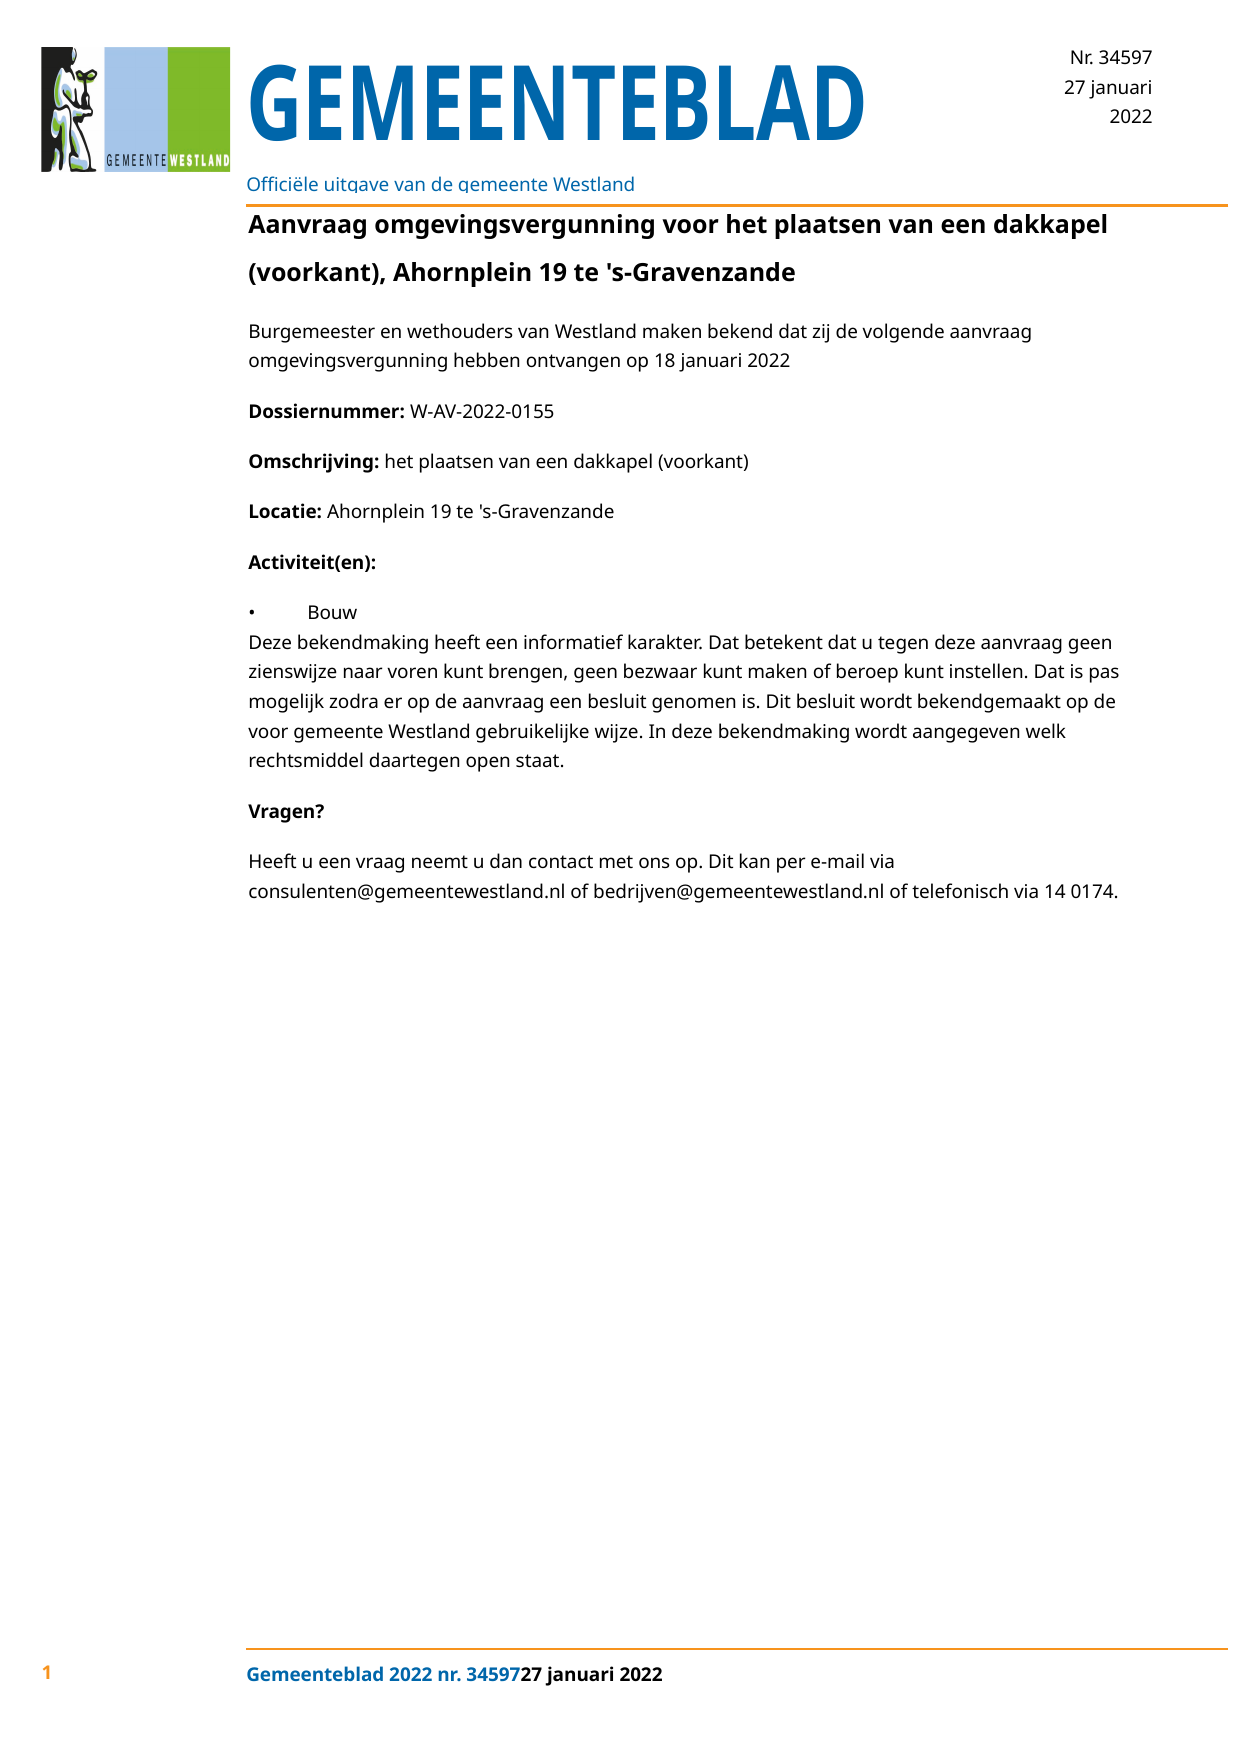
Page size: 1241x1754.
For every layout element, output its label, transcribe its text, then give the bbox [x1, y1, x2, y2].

text Omschrijving: het plaatsen van een dakkapel (voorkant) [248, 448, 1152, 474]
text Burgemeester en wethouders van Westland maken bekend dat zij de volgende aanvraag omgevingsvergunning hebben ontvangen op 18 januari 2022 [248, 318, 1152, 373]
text Aanvraag omgevingsvergunning voor het plaatsen van een dakkapel (voorkant), Ahornplein 19 te 's-Gravenzande [248, 207, 1152, 288]
text Activiteit(en): [248, 549, 1152, 575]
picture [41, 47, 231, 172]
text Vragen? [248, 798, 1152, 824]
text Heeft u een vraag neemt u dan contact met ons op. Dit kan per e-mail via consulenten@gemeentewestland.nl of bedrijven@gemeentewestland.nl of telefonisch via 14 0174. [248, 848, 1152, 904]
text Locatie: Ahornplein 19 te 's-Gravenzande [248, 499, 1152, 524]
text Dossiernummer: W-AV-2022-0155 [248, 398, 1152, 424]
text Deze bekendmaking heeft een informatief karakter. Dat betekent dat u tegen deze aanvraag geen zienswijze naar voren kunt brengen, geen bezwaar kunt maken of beroep kunt instellen. Dat is pas mogelijk zodra er op de aanvraag een besluit genomen is. Dit besluit wordt bekendgemaakt op de voor gemeente Westland gebruikelijke wijze. In deze bekendmaking wordt aangegeven welk rechtsmiddel daartegen open staat. [248, 629, 1152, 773]
list Bouw [248, 599, 1152, 625]
